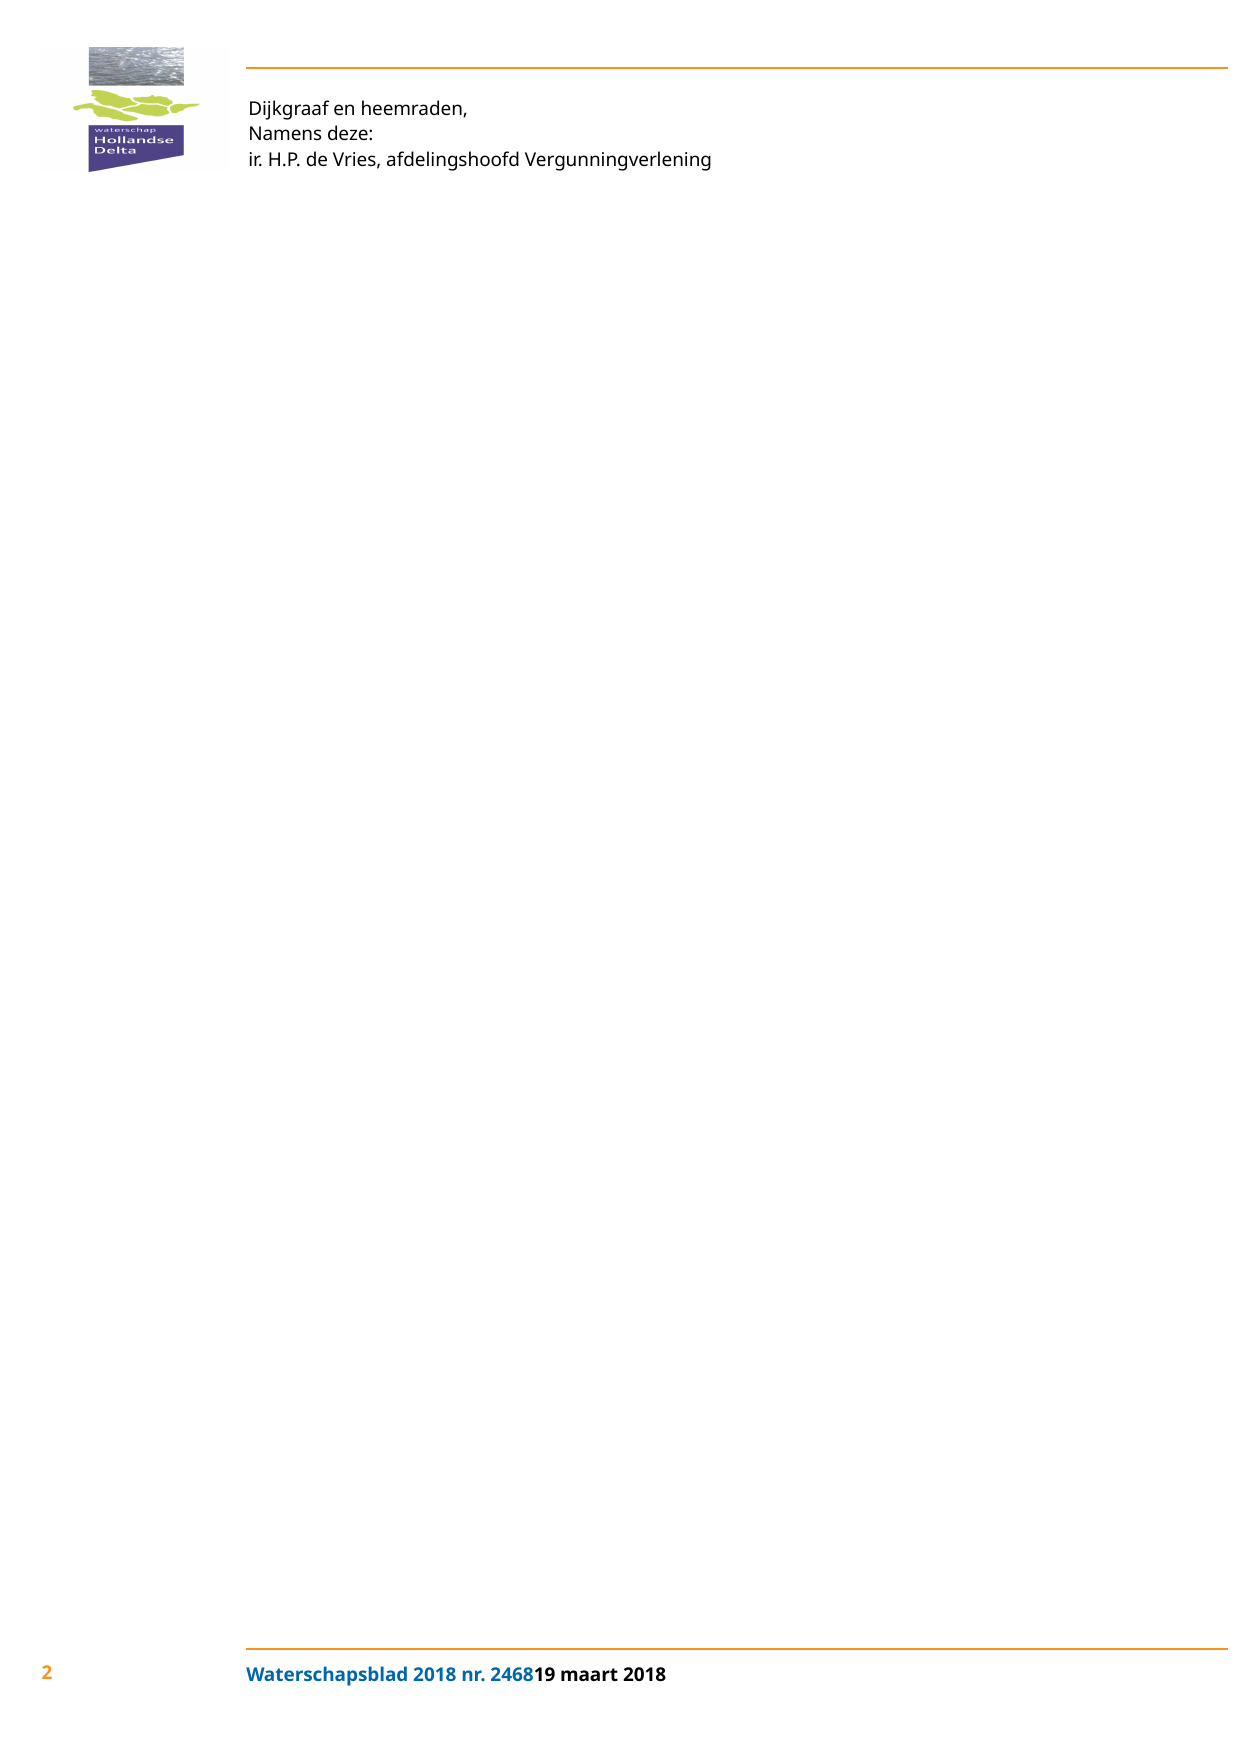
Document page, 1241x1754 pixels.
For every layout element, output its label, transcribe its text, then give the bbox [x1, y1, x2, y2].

text Namens deze: [248, 121, 1152, 146]
picture [41, 47, 231, 172]
text Dijkgraaf en heemraden, [248, 95, 1152, 121]
text ir. H.P. de Vries, afdelingshoofd Vergunningverlening [248, 146, 1152, 172]
